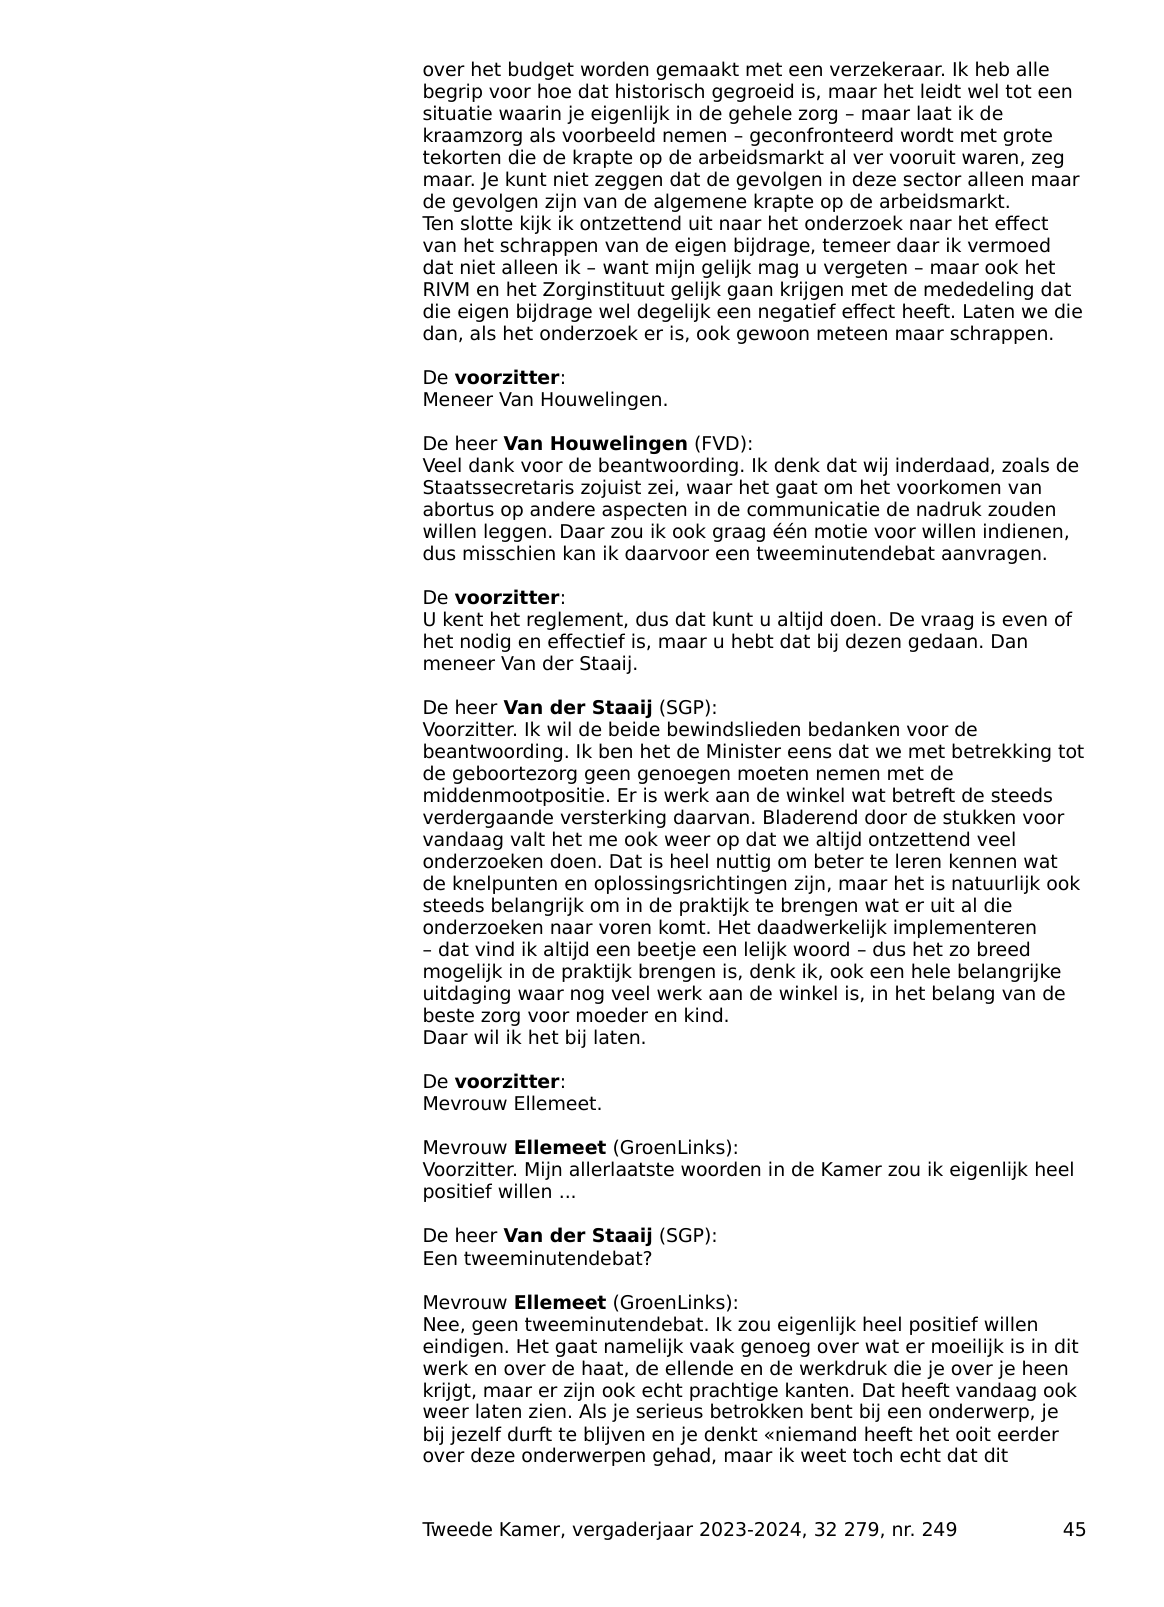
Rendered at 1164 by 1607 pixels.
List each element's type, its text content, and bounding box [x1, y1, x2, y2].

text Voorzitter. Mijn allerlaatste woorden in de Kamer zou ik eigenlijk heel positief willen ... [422, 1159, 1087, 1203]
text Mevrouw Ellemeet (GroenLinks): [422, 1292, 1087, 1313]
text De voorzitter: [422, 367, 1087, 389]
text De voorzitter: [422, 1071, 1087, 1093]
text Mevrouw Ellemeet. [422, 1093, 1087, 1115]
text over het budget worden gemaakt met een verzekeraar. Ik heb alle begrip voor hoe dat historisch gegroeid is, maar het leidt wel tot een situatie waarin je eigenlijk in de gehele zorg – maar laat ik de kraamzorg als voorbeeld nemen – geconfronteerd wordt met grote tekorten die de krapte op de arbeidsmarkt al ver vooruit waren, zeg maar. Je kunt niet zeggen dat de gevolgen in deze sector alleen maar de gevolgen zijn van de algemene krapte op de arbeidsmarkt. [422, 59, 1087, 213]
text De voorzitter: [422, 587, 1087, 609]
text Mevrouw Ellemeet (GroenLinks): [422, 1137, 1087, 1159]
text De heer Van der Staaij (SGP): [422, 697, 1087, 719]
text De heer Van Houwelingen (FVD): [422, 433, 1087, 455]
text Ten slotte kijk ik ontzettend uit naar het onderzoek naar het effect van het schrappen van de eigen bijdrage, temeer daar ik vermoed dat niet alleen ik – want mijn gelijk mag u vergeten – maar ook het RIVM en het Zorginstituut gelijk gaan krijgen met de mededeling dat die eigen bijdrage wel degelijk een negatief effect heeft. Laten we die dan, als het onderzoek er is, ook gewoon meteen maar schrappen. [422, 213, 1087, 345]
text Nee, geen tweeminutendebat. Ik zou eigenlijk heel positief willen eindigen. Het gaat namelijk vaak genoeg over wat er moeilijk is in dit werk en over de haat, de ellende en de werkdruk die je over je heen krijgt, maar er zijn ook echt prachtige kanten. Dat heeft vandaag ook weer laten zien. Als je serieus betrokken bent bij een onderwerp, je bij jezelf durft te blijven en je denkt «niemand heeft het ooit eerder over deze onderwerpen gehad, maar ik weet toch echt dat dit [422, 1313, 1087, 1467]
text Voorzitter. Ik wil de beide bewindslieden bedanken voor de beantwoording. Ik ben het de Minister eens dat we met betrekking tot de geboortezorg geen genoegen moeten nemen met de middenmootpositie. Er is werk aan de winkel wat betreft de steeds verdergaande versterking daarvan. Bladerend door de stukken voor vandaag valt het me ook weer op dat we altijd ontzettend veel onderzoeken doen. Dat is heel nuttig om beter te leren kennen wat de knelpunten en oplossingsrichtingen zijn, maar het is natuurlijk ook steeds belangrijk om in de praktijk te brengen wat er uit al die onderzoeken naar voren komt. Het daadwerkelijk implementeren – dat vind ik altijd een beetje een lelijk woord – dus het zo breed mogelijk in de praktijk brengen is, denk ik, ook een hele belangrijke uitdaging waar nog veel werk aan de winkel is, in het belang van de beste zorg voor moeder en kind. [422, 719, 1087, 1027]
text De heer Van der Staaij (SGP): [422, 1225, 1087, 1247]
text Daar wil ik het bij laten. [422, 1027, 1087, 1049]
text Een tweeminutendebat? [422, 1247, 1087, 1269]
text Veel dank voor de beantwoording. Ik denk dat wij inderdaad, zoals de Staatssecretaris zojuist zei, waar het gaat om het voorkomen van abortus op andere aspecten in de communicatie de nadruk zouden willen leggen. Daar zou ik ook graag één motie voor willen indienen, dus misschien kan ik daarvoor een tweeminutendebat aanvragen. [422, 455, 1087, 565]
text U kent het reglement, dus dat kunt u altijd doen. De vraag is even of het nodig en effectief is, maar u hebt dat bij dezen gedaan. Dan meneer Van der Staaij. [422, 609, 1087, 675]
text Meneer Van Houwelingen. [422, 389, 1087, 411]
